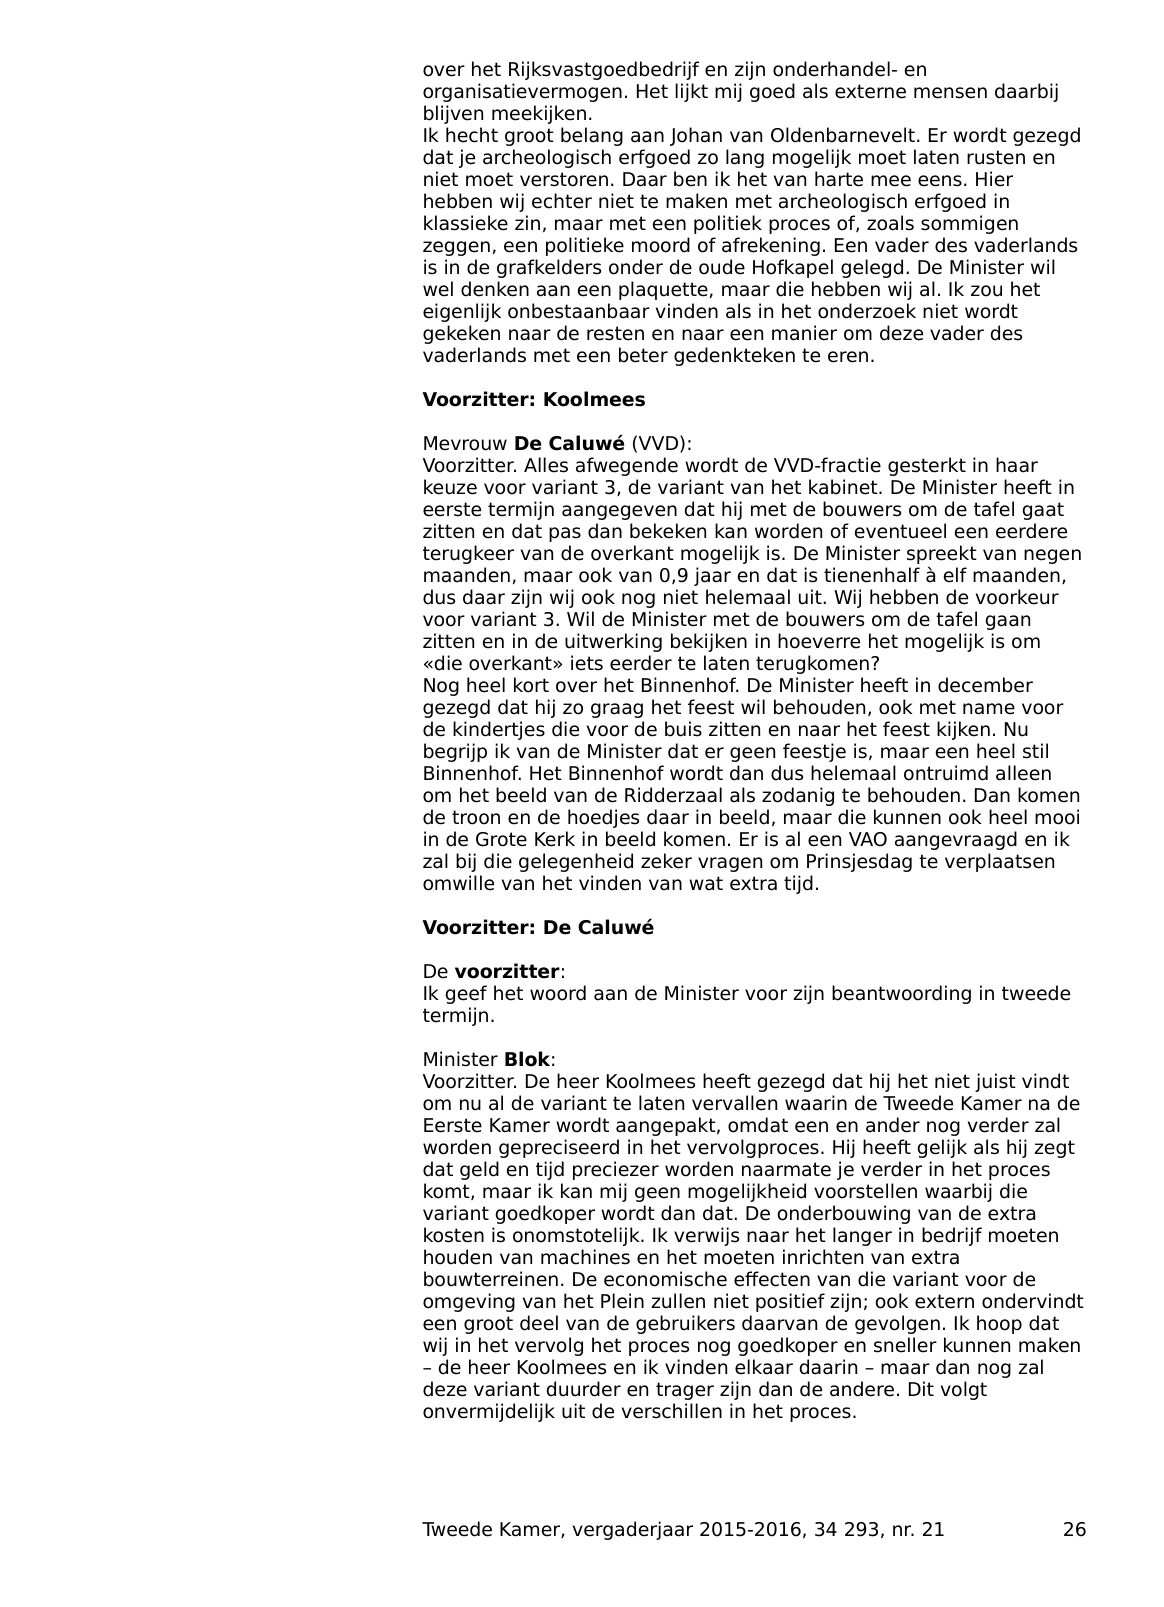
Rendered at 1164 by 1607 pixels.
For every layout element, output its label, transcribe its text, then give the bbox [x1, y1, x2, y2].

text De voorzitter: [422, 961, 1087, 983]
text Voorzitter. De heer Koolmees heeft gezegd dat hij het niet juist vindt om nu al de variant te laten vervallen waarin de Tweede Kamer na de Eerste Kamer wordt aangepakt, omdat een en ander nog verder zal worden gepreciseerd in het vervolgproces. Hij heeft gelijk als hij zegt dat geld en tijd preciezer worden naarmate je verder in het proces komt, maar ik kan mij geen mogelijkheid voorstellen waarbij die variant goedkoper wordt dan dat. De onderbouwing van de extra kosten is onomstotelijk. Ik verwijs naar het langer in bedrijf moeten houden van machines en het moeten inrichten van extra bouwterreinen. De economische effecten van die variant voor de omgeving van het Plein zullen niet positief zijn; ook extern ondervindt een groot deel van de gebruikers daarvan de gevolgen. Ik hoop dat wij in het vervolg het proces nog goedkoper en sneller kunnen maken – de heer Koolmees en ik vinden elkaar daarin – maar dan nog zal deze variant duurder en trager zijn dan de andere. Dit volgt onvermijdelijk uit de verschillen in het proces. [422, 1071, 1087, 1423]
text Ik hecht groot belang aan Johan van Oldenbarnevelt. Er wordt gezegd dat je archeologisch erfgoed zo lang mogelijk moet laten rusten en niet moet verstoren. Daar ben ik het van harte mee eens. Hier hebben wij echter niet te maken met archeologisch erfgoed in klassieke zin, maar met een politiek proces of, zoals sommigen zeggen, een politieke moord of afrekening. Een vader des vaderlands is in de grafkelders onder de oude Hofkapel gelegd. De Minister wil wel denken aan een plaquette, maar die hebben wij al. Ik zou het eigenlijk onbestaanbaar vinden als in het onderzoek niet wordt gekeken naar de resten en naar een manier om deze vader des vaderlands met een beter gedenkteken te eren. [422, 125, 1087, 367]
text Voorzitter: De Caluwé [422, 917, 1087, 939]
text over het Rijksvastgoedbedrijf en zijn onderhandel- en organisatievermogen. Het lijkt mij goed als externe mensen daarbij blijven meekijken. [422, 59, 1087, 125]
text Voorzitter: Koolmees [422, 389, 1087, 411]
text Mevrouw De Caluwé (VVD): [422, 433, 1087, 455]
text Voorzitter. Alles afwegende wordt de VVD-fractie gesterkt in haar keuze voor variant 3, de variant van het kabinet. De Minister heeft in eerste termijn aangegeven dat hij met de bouwers om de tafel gaat zitten en dat pas dan bekeken kan worden of eventueel een eerdere terugkeer van de overkant mogelijk is. De Minister spreekt van negen maanden, maar ook van 0,9 jaar en dat is tienenhalf à elf maanden, dus daar zijn wij ook nog niet helemaal uit. Wij hebben de voorkeur voor variant 3. Wil de Minister met de bouwers om de tafel gaan zitten en in de uitwerking bekijken in hoeverre het mogelijk is om «die overkant» iets eerder te laten terugkomen? [422, 455, 1087, 675]
text Ik geef het woord aan de Minister voor zijn beantwoording in tweede termijn. [422, 983, 1087, 1027]
text Nog heel kort over het Binnenhof. De Minister heeft in december gezegd dat hij zo graag het feest wil behouden, ook met name voor de kindertjes die voor de buis zitten en naar het feest kijken. Nu begrijp ik van de Minister dat er geen feestje is, maar een heel stil Binnenhof. Het Binnenhof wordt dan dus helemaal ontruimd alleen om het beeld van de Ridderzaal als zodanig te behouden. Dan komen de troon en de hoedjes daar in beeld, maar die kunnen ook heel mooi in de Grote Kerk in beeld komen. Er is al een VAO aangevraagd en ik zal bij die gelegenheid zeker vragen om Prinsjesdag te verplaatsen omwille van het vinden van wat extra tijd. [422, 675, 1087, 895]
text Minister Blok: [422, 1049, 1087, 1071]
